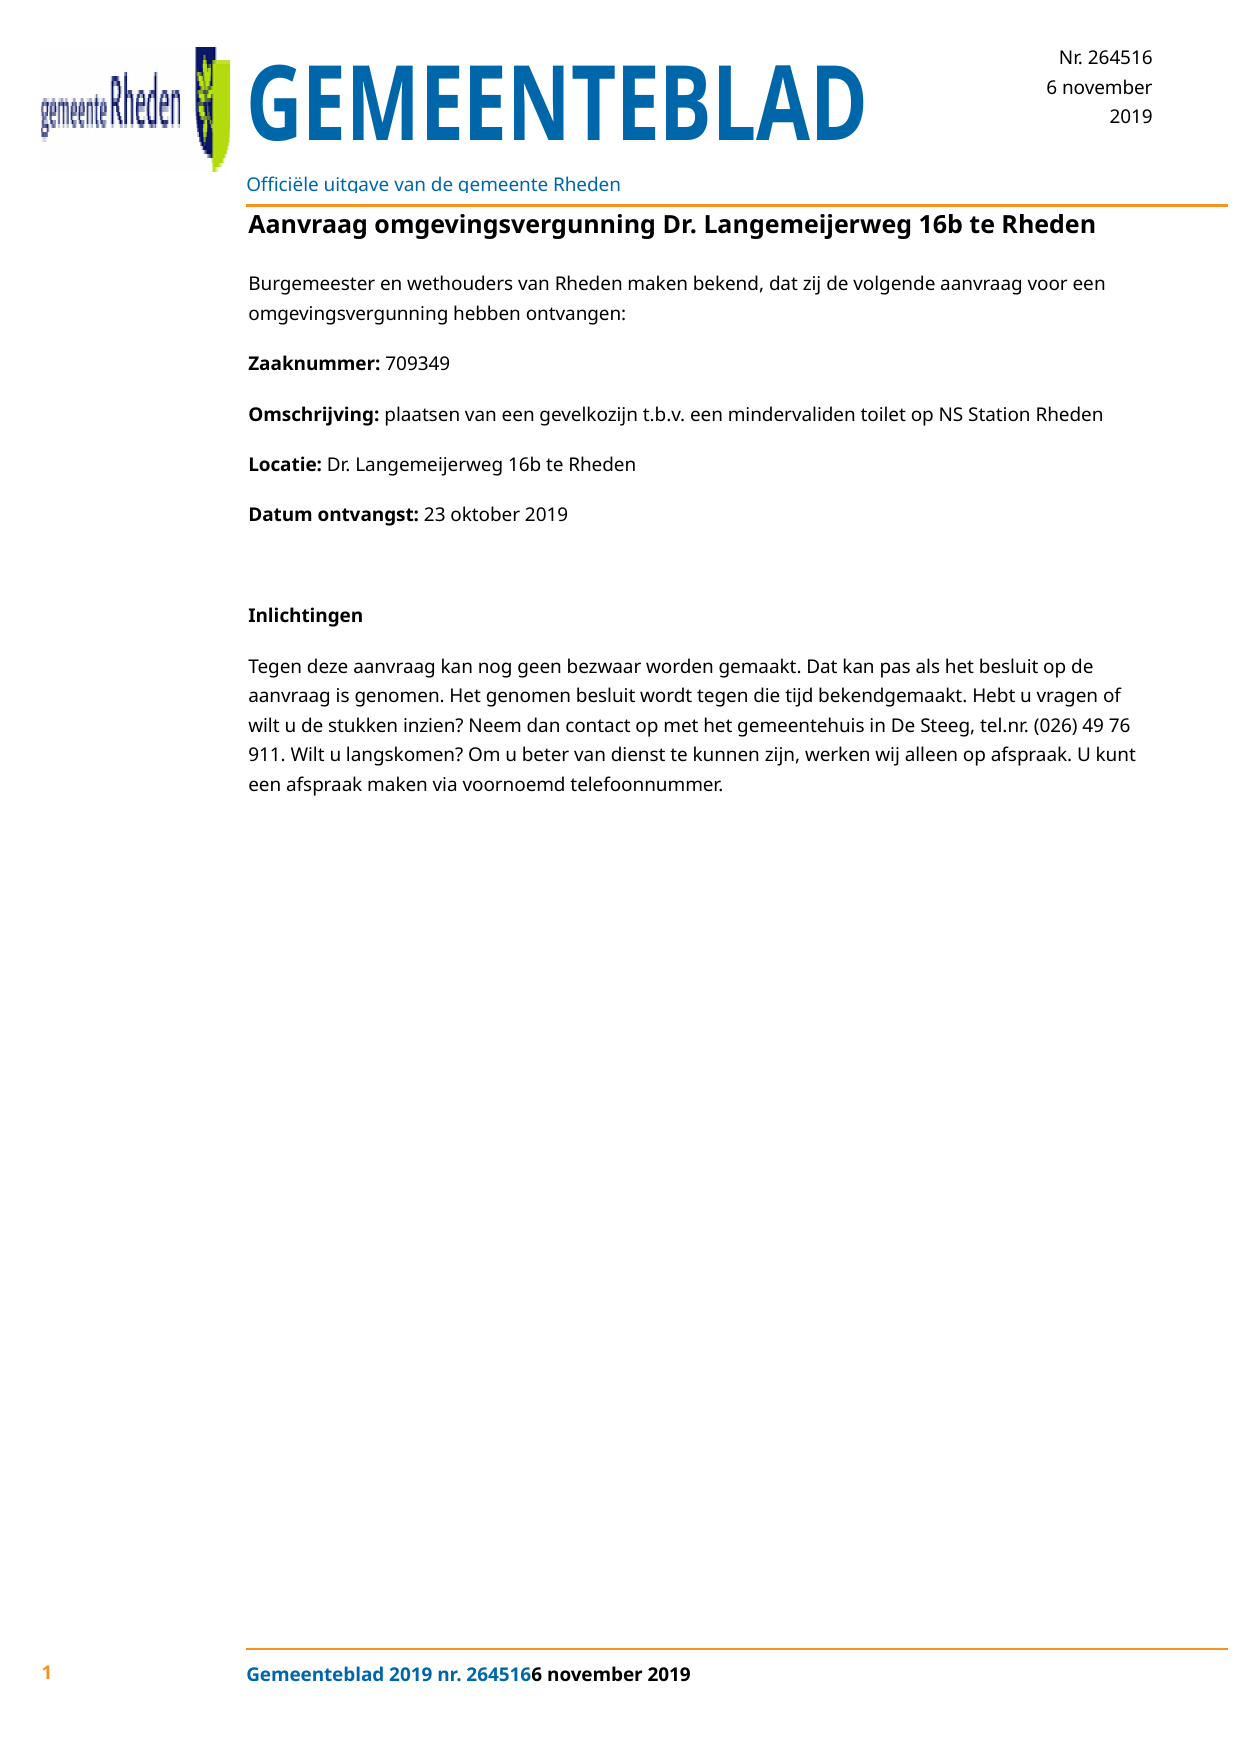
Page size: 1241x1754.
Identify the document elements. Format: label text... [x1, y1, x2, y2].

text Datum ontvangst: 23 oktober 2019 [248, 502, 1152, 527]
text Zaaknummer: 709349 [248, 350, 1152, 376]
text Locatie: Dr. Langemeijerweg 16b te Rheden [248, 451, 1152, 477]
text Aanvraag omgevingsvergunning Dr. Langemeijerweg 16b te Rheden [248, 207, 1152, 241]
text Inlichtingen [248, 602, 1152, 628]
text Tegen deze aanvraag kan nog geen bezwaar worden gemaakt. Dat kan pas als het besluit op de aanvraag is genomen. Het genomen besluit wordt tegen die tijd bekendgemaakt. Hebt u vragen of wilt u de stukken inzien? Neem dan contact op met het gemeentehuis in De Steeg, tel.nr. (026) 49 76 911. Wilt u langskomen? Om u beter van dienst te kunnen zijn, werken wij alleen op afspraak. U kunt een afspraak maken via voornoemd telefoonnummer. [248, 653, 1152, 797]
text Burgemeester en wethouders van Rheden maken bekend, dat zij de volgende aanvraag voor een omgevingsvergunning hebben ontvangen: [248, 270, 1152, 326]
picture [41, 47, 231, 172]
text Omschrijving: plaatsen van een gevelkozijn t.b.v. een mindervaliden toilet op NS Station Rheden [248, 401, 1152, 426]
